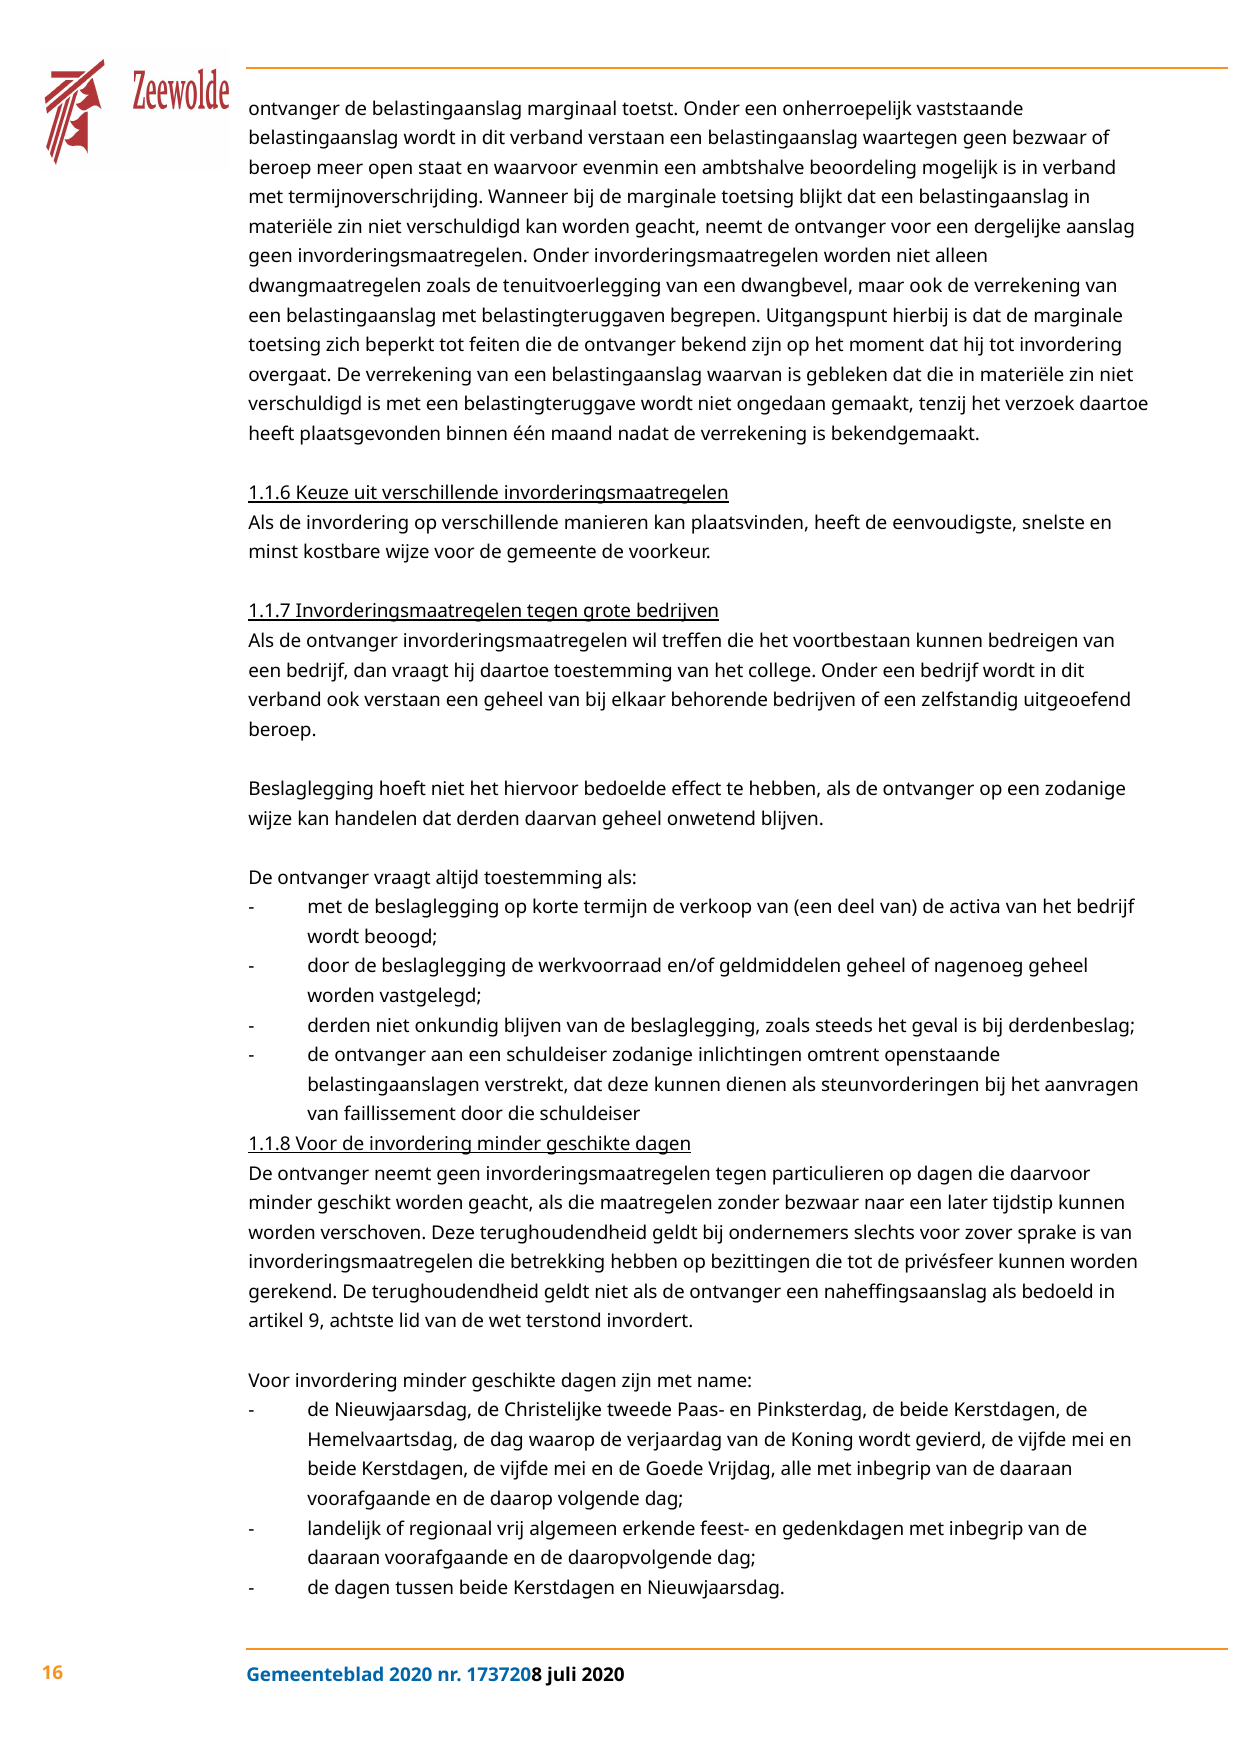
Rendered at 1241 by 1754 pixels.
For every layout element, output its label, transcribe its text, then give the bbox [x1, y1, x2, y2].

text Voor invordering minder geschikte dagen zijn met name: [248, 1367, 1152, 1393]
text Als de ontvanger invorderingsmaatregelen wil treffen die het voortbestaan kunnen bedreigen van een bedrijf, dan vraagt hij daartoe toestemming van het college. Onder een bedrijf wordt in dit verband ook verstaan een geheel van bij elkaar behorende bedrijven of een zelfstandig uitgeoefend beroep. [248, 627, 1152, 742]
list derden niet onkundig blijven van de beslaglegging, zoals steeds het geval is bij derdenbeslag; [248, 1012, 1152, 1038]
list de ontvanger aan een schuldeiser zodanige inlichtingen omtrent openstaande belastingaanslagen verstrekt, dat deze kunnen dienen als steunvorderingen bij het aanvragen van faillissement door die schuldeiser [248, 1041, 1152, 1126]
text 1.1.8 Voor de invordering minder geschikte dagen [248, 1130, 1152, 1156]
text De ontvanger neemt geen invorderingsmaatregelen tegen particulieren op dagen die daarvoor minder geschikt worden geacht, als die maatregelen zonder bezwaar naar een later tijdstip kunnen worden verschoven. Deze terughoudendheid geldt bij ondernemers slechts voor zover sprake is van invorderingsmaatregelen die betrekking hebben op bezittingen die tot de privésfeer kunnen worden gerekend. De terughoudendheid geldt niet als de ontvanger een naheffingsaanslag als bedoeld in artikel 9, achtste lid van de wet terstond invordert. [248, 1160, 1152, 1333]
text ontvanger de belastingaanslag marginaal toetst. Onder een onherroepelijk vaststaande belastingaanslag wordt in dit verband verstaan een belastingaanslag waartegen geen bezwaar of beroep meer open staat en waarvoor evenmin een ambtshalve beoordeling mogelijk is in verband met termijnoverschrijding. Wanneer bij de marginale toetsing blijkt dat een belastingaanslag in materiële zin niet verschuldigd kan worden geacht, neemt de ontvanger voor een dergelijke aanslag geen invorderingsmaatregelen. Onder invorderingsmaatregelen worden niet alleen dwangmaatregelen zoals de tenuitvoerlegging van een dwangbevel, maar ook de verrekening van een belastingaanslag met belastingteruggaven begrepen. Uitgangspunt hierbij is dat de marginale toetsing zich beperkt tot feiten die de ontvanger bekend zijn op het moment dat hij tot invordering overgaat. De verrekening van een belastingaanslag waarvan is gebleken dat die in materiële zin niet verschuldigd is met een belastingteruggave wordt niet ongedaan gemaakt, tenzij het verzoek daartoe heeft plaatsgevonden binnen één maand nadat de verrekening is bekendgemaakt. [248, 95, 1152, 446]
text 1.1.7 Invorderingsmaatregelen tegen grote bedrijven [248, 598, 1152, 623]
list de dagen tussen beide Kerstdagen en Nieuwjaarsdag. [248, 1574, 1152, 1600]
list door de beslaglegging de werkvoorraad en/of geldmiddelen geheel of nagenoeg geheel worden vastgelegd; [248, 953, 1152, 1008]
picture [41, 47, 231, 172]
list landelijk of regionaal vrij algemeen erkende feest- en gedenkdagen met inbegrip van de daaraan voorafgaande en de daaropvolgende dag; [248, 1515, 1152, 1570]
list de Nieuwjaarsdag, de Christelijke tweede Paas- en Pinksterdag, de beide Kerstdagen, de Hemelvaartsdag, de dag waarop de verjaardag van de Koning wordt gevierd, de vijfde mei en beide Kerstdagen, de vijfde mei en de Goede Vrijdag, alle met inbegrip van de daaraan voorafgaande en de daarop volgende dag; [248, 1396, 1152, 1511]
list met de beslaglegging op korte termijn de verkoop van (een deel van) de activa van het bedrijf wordt beoogd; [248, 893, 1152, 949]
text De ontvanger vraagt altijd toestemming als: [248, 864, 1152, 890]
text Beslaglegging hoeft niet het hiervoor bedoelde effect te hebben, als de ontvanger op een zodanige wijze kan handelen dat derden daarvan geheel onwetend blijven. [248, 775, 1152, 831]
text Als de invordering op verschillende manieren kan plaatsvinden, heeft de eenvoudigste, snelste en minst kostbare wijze voor de gemeente de voorkeur. [248, 509, 1152, 564]
text 1.1.6 Keuze uit verschillende invorderingsmaatregelen [248, 479, 1152, 505]
